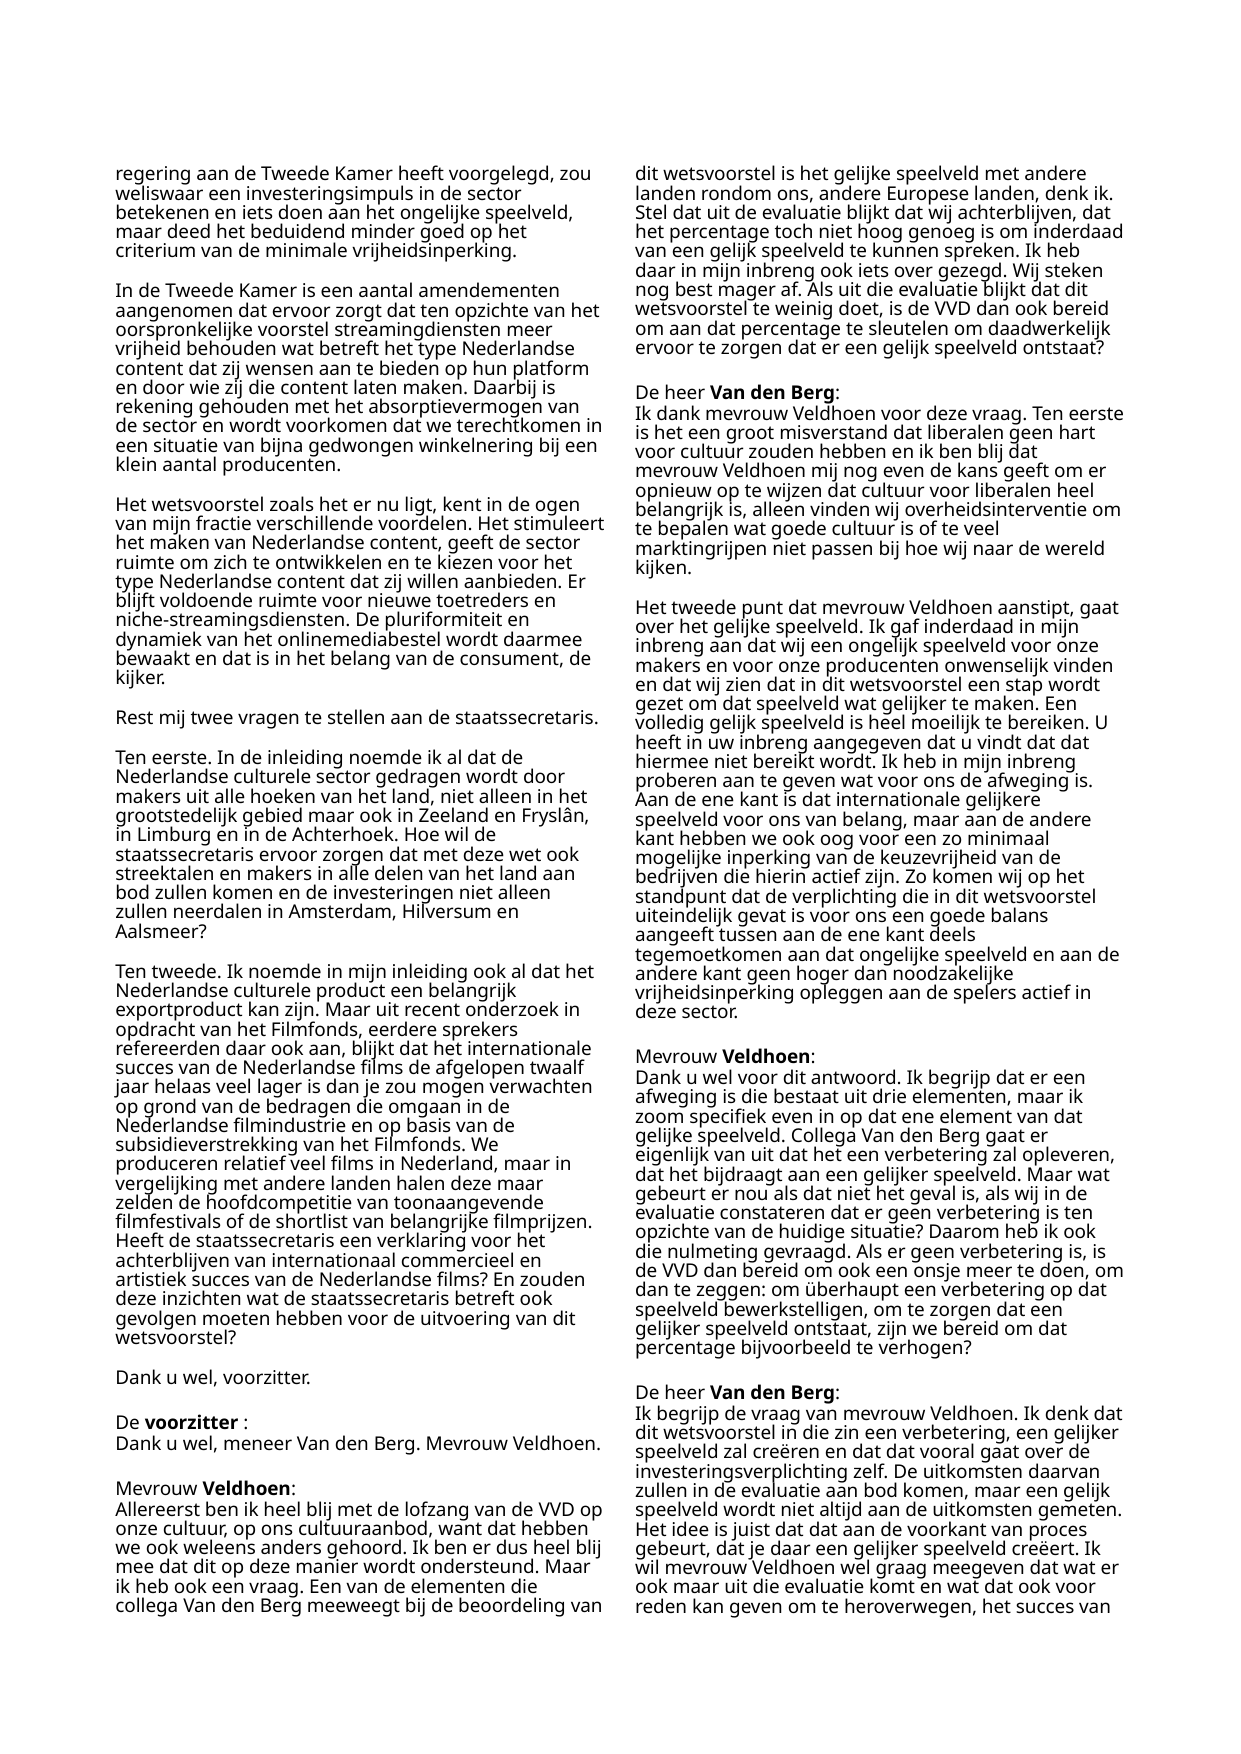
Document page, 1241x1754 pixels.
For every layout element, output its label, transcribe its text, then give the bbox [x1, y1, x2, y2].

text Rest mij twee vragen te stellen aan de staatssecretaris. [115, 709, 605, 728]
text Dank u wel, voorzitter. [115, 1369, 605, 1388]
text In de Tweede Kamer is een aantal amendementen aangenomen dat ervoor zorgt dat ten opzichte van het oorspronkelijke voorstel streamingdiensten meer vrijheid behouden wat betreft het type Nederlandse content dat zij wensen aan te bieden op hun platform en door wie zij die content laten maken. Daarbij is rekening gehouden met het absorptievermogen van de sector en wordt voorkomen dat we terechtkomen in een situatie van bijna gedwongen winkelnering bij een klein aantal producenten. [115, 282, 605, 475]
text Dank u wel, meneer Van den Berg. Mevrouw Veldhoen. [115, 1435, 605, 1454]
text Mevrouw Veldhoen: [115, 1475, 605, 1501]
text De heer Van den Berg: [635, 1379, 1125, 1405]
text Ik begrijp de vraag van mevrouw Veldhoen. Ik denk dat dit wetsvoorstel in die zin een verbetering, een gelijker speelveld zal creëren en dat dat vooral gaat over de investeringsverplichting zelf. De uitkomsten daarvan zullen in de evaluatie aan bod komen, maar een gelijk speelveld wordt niet altijd aan de uitkomsten gemeten. Het idee is juist dat dat aan de voorkant van proces gebeurt, dat je daar een gelijker speelveld creëert. Ik wil mevrouw Veldhoen wel graag meegeven dat wat er ook maar uit die evaluatie komt en wat dat ook voor reden kan geven om te heroverwegen, het succes van [635, 1405, 1125, 1617]
text Het wetsvoorstel zoals het er nu ligt, kent in de ogen van mijn fractie verschillende voordelen. Het stimuleert het maken van Nederlandse content, geeft de sector ruimte om zich te ontwikkelen en te kiezen voor het type Nederlandse content dat zij willen aanbieden. Er blijft voldoende ruimte voor nieuwe toetreders en niche-streamingsdiensten. De pluriformiteit en dynamiek van het onlinemediabestel wordt daarmee bewaakt en dat is in het belang van de consument, de kijker. [115, 496, 605, 688]
text Ten eerste. In de inleiding noemde ik al dat de Nederlandse culturele sector gedragen wordt door makers uit alle hoeken van het land, niet alleen in het grootstedelijk gebied maar ook in Zeeland en Fryslân, in Limburg en in de Achterhoek. Hoe wil de staatssecretaris ervoor zorgen dat met deze wet ook streektalen en makers in alle delen van het land aan bod zullen komen en de investeringen niet alleen zullen neerdalen in Amsterdam, Hilversum en Aalsmeer? [115, 749, 605, 942]
text Het tweede punt dat mevrouw Veldhoen aanstipt, gaat over het gelijke speelveld. Ik gaf inderdaad in mijn inbreng aan dat wij een ongelijk speelveld voor onze makers en voor onze producenten onwenselijk vinden en dat wij zien dat in dit wetsvoorstel een stap wordt gezet om dat speelveld wat gelijker te maken. Een volledig gelijk speelveld is heel moeilijk te bereiken. U heeft in uw inbreng aangegeven dat u vindt dat dat hiermee niet bereikt wordt. Ik heb in mijn inbreng proberen aan te geven wat voor ons de afweging is. Aan de ene kant is dat internationale gelijkere speelveld voor ons van belang, maar aan de andere kant hebben we ook oog voor een zo minimaal mogelijke inperking van de keuzevrijheid van de bedrijven die hierin actief zijn. Zo komen wij op het standpunt dat de verplichting die in dit wetsvoorstel uiteindelijk gevat is voor ons een goede balans aangeeft tussen aan de ene kant deels tegemoetkomen aan dat ongelijke speelveld en aan de andere kant geen hoger dan noodzakelijke vrijheidsinperking opleggen aan de spelers actief in deze sector. [635, 599, 1125, 1023]
text De heer Van den Berg: [635, 379, 1125, 404]
text Dank u wel voor dit antwoord. Ik begrijp dat er een afweging is die bestaat uit drie elementen, maar ik zoom specifiek even in op dat ene element van dat gelijke speelveld. Collega Van den Berg gaat er eigenlijk van uit dat het een verbetering zal opleveren, dat het bijdraagt aan een gelijker speelveld. Maar wat gebeurt er nou als dat niet het geval is, als wij in de evaluatie constateren dat er geen verbetering is ten opzichte van de huidige situatie? Daarom heb ik ook die nulmeting gevraagd. Als er geen verbetering is, is de VVD dan bereid om ook een onsje meer te doen, om dan te zeggen: om überhaupt een verbetering op dat speelveld bewerkstelligen, om te zorgen dat een gelijker speelveld ontstaat, zijn we bereid om dat percentage bijvoorbeeld te verhogen? [635, 1069, 1125, 1358]
text Ten tweede. Ik noemde in mijn inleiding ook al dat het Nederlandse culturele product een belangrijk exportproduct kan zijn. Maar uit recent onderzoek in opdracht van het Filmfonds, eerdere sprekers refereerden daar ook aan, blijkt dat het internationale succes van de Nederlandse films de afgelopen twaalf jaar helaas veel lager is dan je zou mogen verwachten op grond van de bedragen die omgaan in de Nederlandse filmindustrie en op basis van de subsidieverstrekking van het Filmfonds. We produceren relatief veel films in Nederland, maar in vergelijking met andere landen halen deze maar zelden de hoofdcompetitie van toonaangevende filmfestivals of de shortlist van belangrijke filmprijzen. Heeft de staatssecretaris een verklaring voor het achterblijven van internationaal commercieel en artistiek succes van de Nederlandse films? En zouden deze inzichten wat de staatssecretaris betreft ook gevolgen moeten hebben voor de uitvoering van dit wetsvoorstel? [115, 963, 605, 1348]
text regering aan de Tweede Kamer heeft voorgelegd, zou weliswaar een investeringsimpuls in de sector betekenen en iets doen aan het ongelijke speelveld, maar deed het beduidend minder goed op het criterium van de minimale vrijheidsinperking. [115, 165, 605, 262]
text Ik dank mevrouw Veldhoen voor deze vraag. Ten eerste is het een groot misverstand dat liberalen geen hart voor cultuur zouden hebben en ik ben blij dat mevrouw Veldhoen mij nog even de kans geeft om er opnieuw op te wijzen dat cultuur voor liberalen heel belangrijk is, alleen vinden wij overheidsinterventie om te bepalen wat goede cultuur is of te veel marktingrijpen niet passen bij hoe wij naar de wereld kijken. [635, 404, 1125, 578]
text De voorzitter : [115, 1409, 605, 1435]
text dit wetsvoorstel is het gelijke speelveld met andere landen rondom ons, andere Europese landen, denk ik. Stel dat uit de evaluatie blijkt dat wij achterblijven, dat het percentage toch niet hoog genoeg is om inderdaad van een gelijk speelveld te kunnen spreken. Ik heb daar in mijn inbreng ook iets over gezegd. Wij steken nog best mager af. Als uit die evaluatie blijkt dat dit wetsvoorstel te weinig doet, is de VVD dan ook bereid om aan dat percentage te sleutelen om daadwerkelijk ervoor te zorgen dat er een gelijk speelveld ontstaat? [635, 165, 1125, 358]
text Allereerst ben ik heel blij met de lofzang van de VVD op onze cultuur, op ons cultuuraanbod, want dat hebben we ook weleens anders gehoord. Ik ben er dus heel blij mee dat dit op deze manier wordt ondersteund. Maar ik heb ook een vraag. Een van de elementen die collega Van den Berg meeweegt bij de beoordeling van [115, 1501, 605, 1616]
text Mevrouw Veldhoen: [635, 1043, 1125, 1069]
